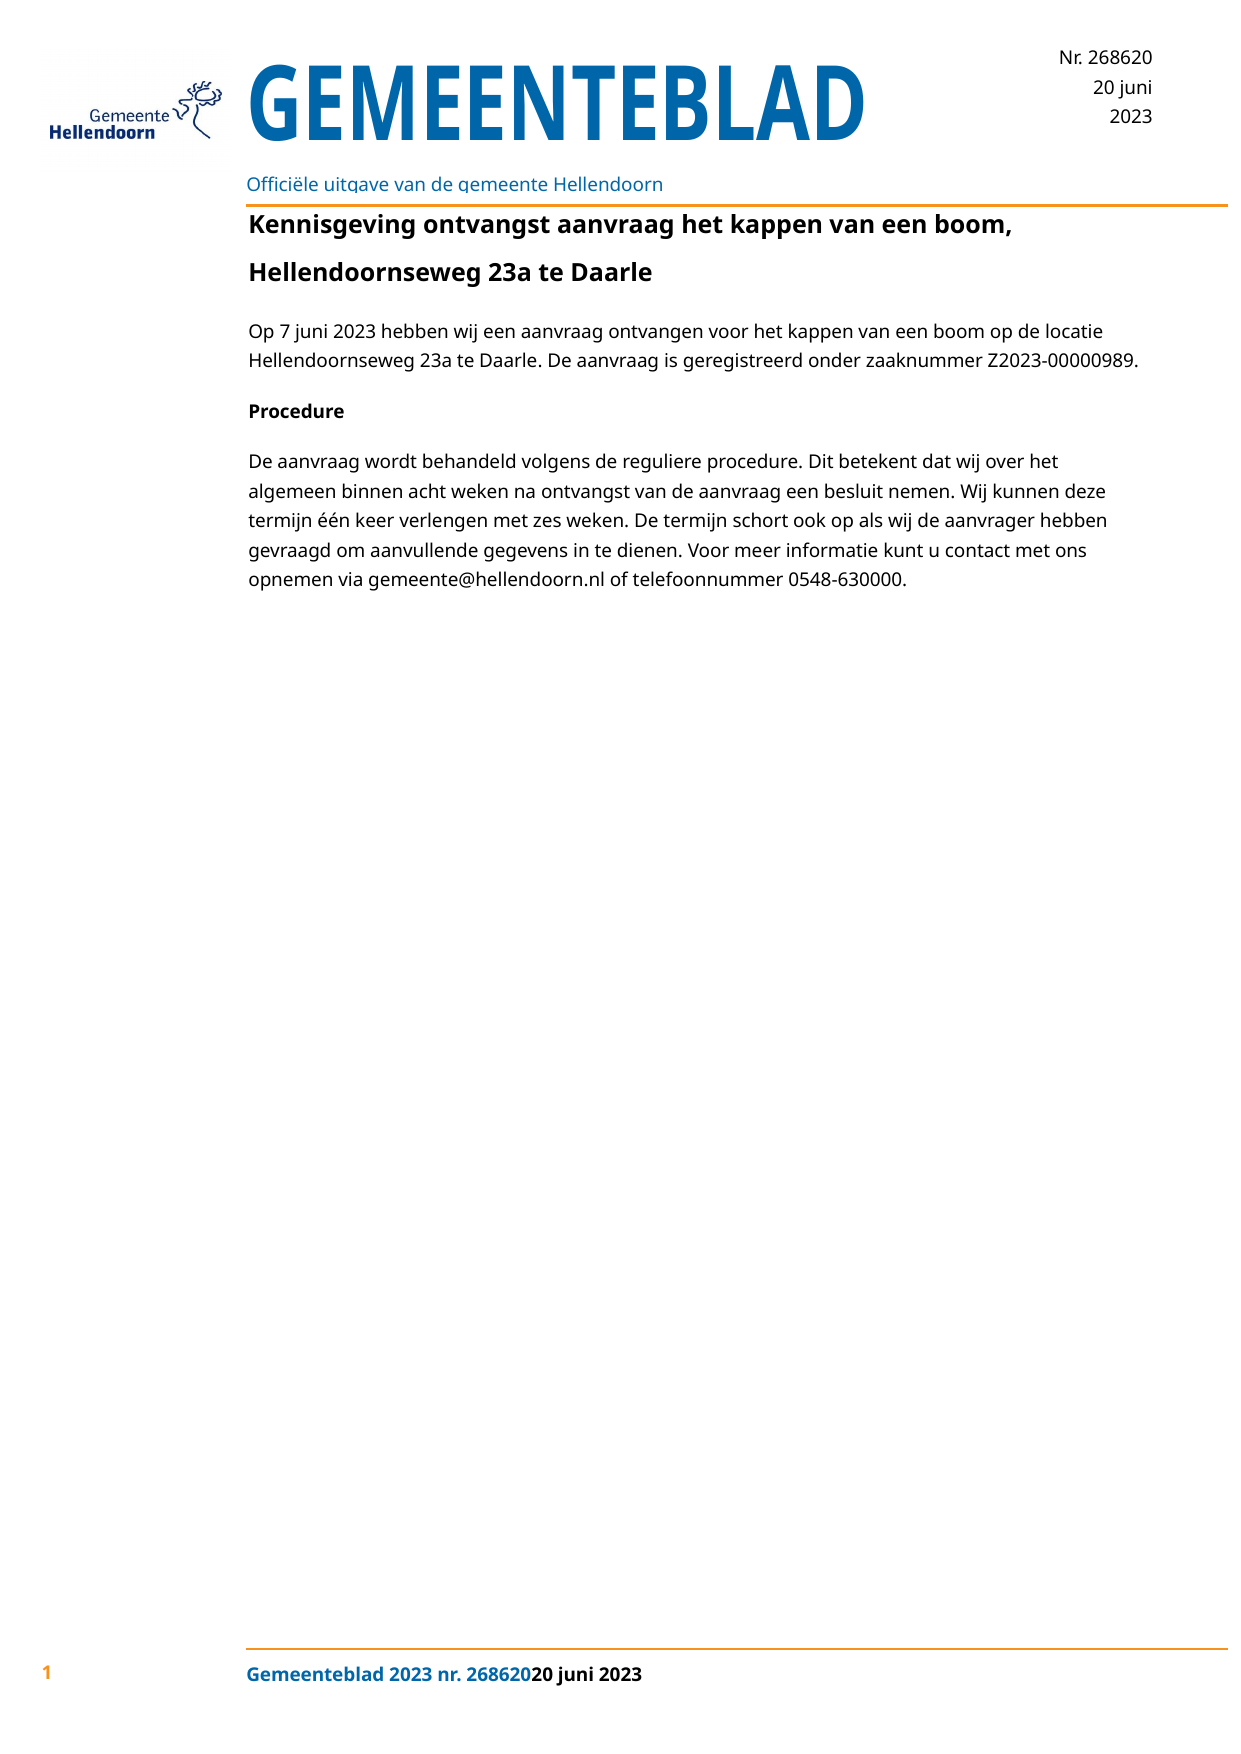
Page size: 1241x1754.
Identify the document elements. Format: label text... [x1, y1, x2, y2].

text Op 7 juni 2023 hebben wij een aanvraag ontvangen voor het kappen van een boom op de locatie Hellendoornseweg 23a te Daarle. De aanvraag is geregistreerd onder zaaknummer Z2023-00000989. [248, 318, 1152, 373]
text Kennisgeving ontvangst aanvraag het kappen van een boom, Hellendoornseweg 23a te Daarle [248, 207, 1152, 288]
text De aanvraag wordt behandeld volgens de reguliere procedure. Dit betekent dat wij over het algemeen binnen acht weken na ontvangst van de aanvraag een besluit nemen. Wij kunnen deze termijn één keer verlengen met zes weken. De termijn schort ook op als wij de aanvrager hebben gevraagd om aanvullende gegevens in te dienen. Voor meer informatie kunt u contact met ons opnemen via gemeente@hellendoorn.nl of telefoonnummer 0548-630000. [248, 448, 1152, 592]
picture [41, 47, 231, 172]
text Procedure [248, 398, 1152, 424]
